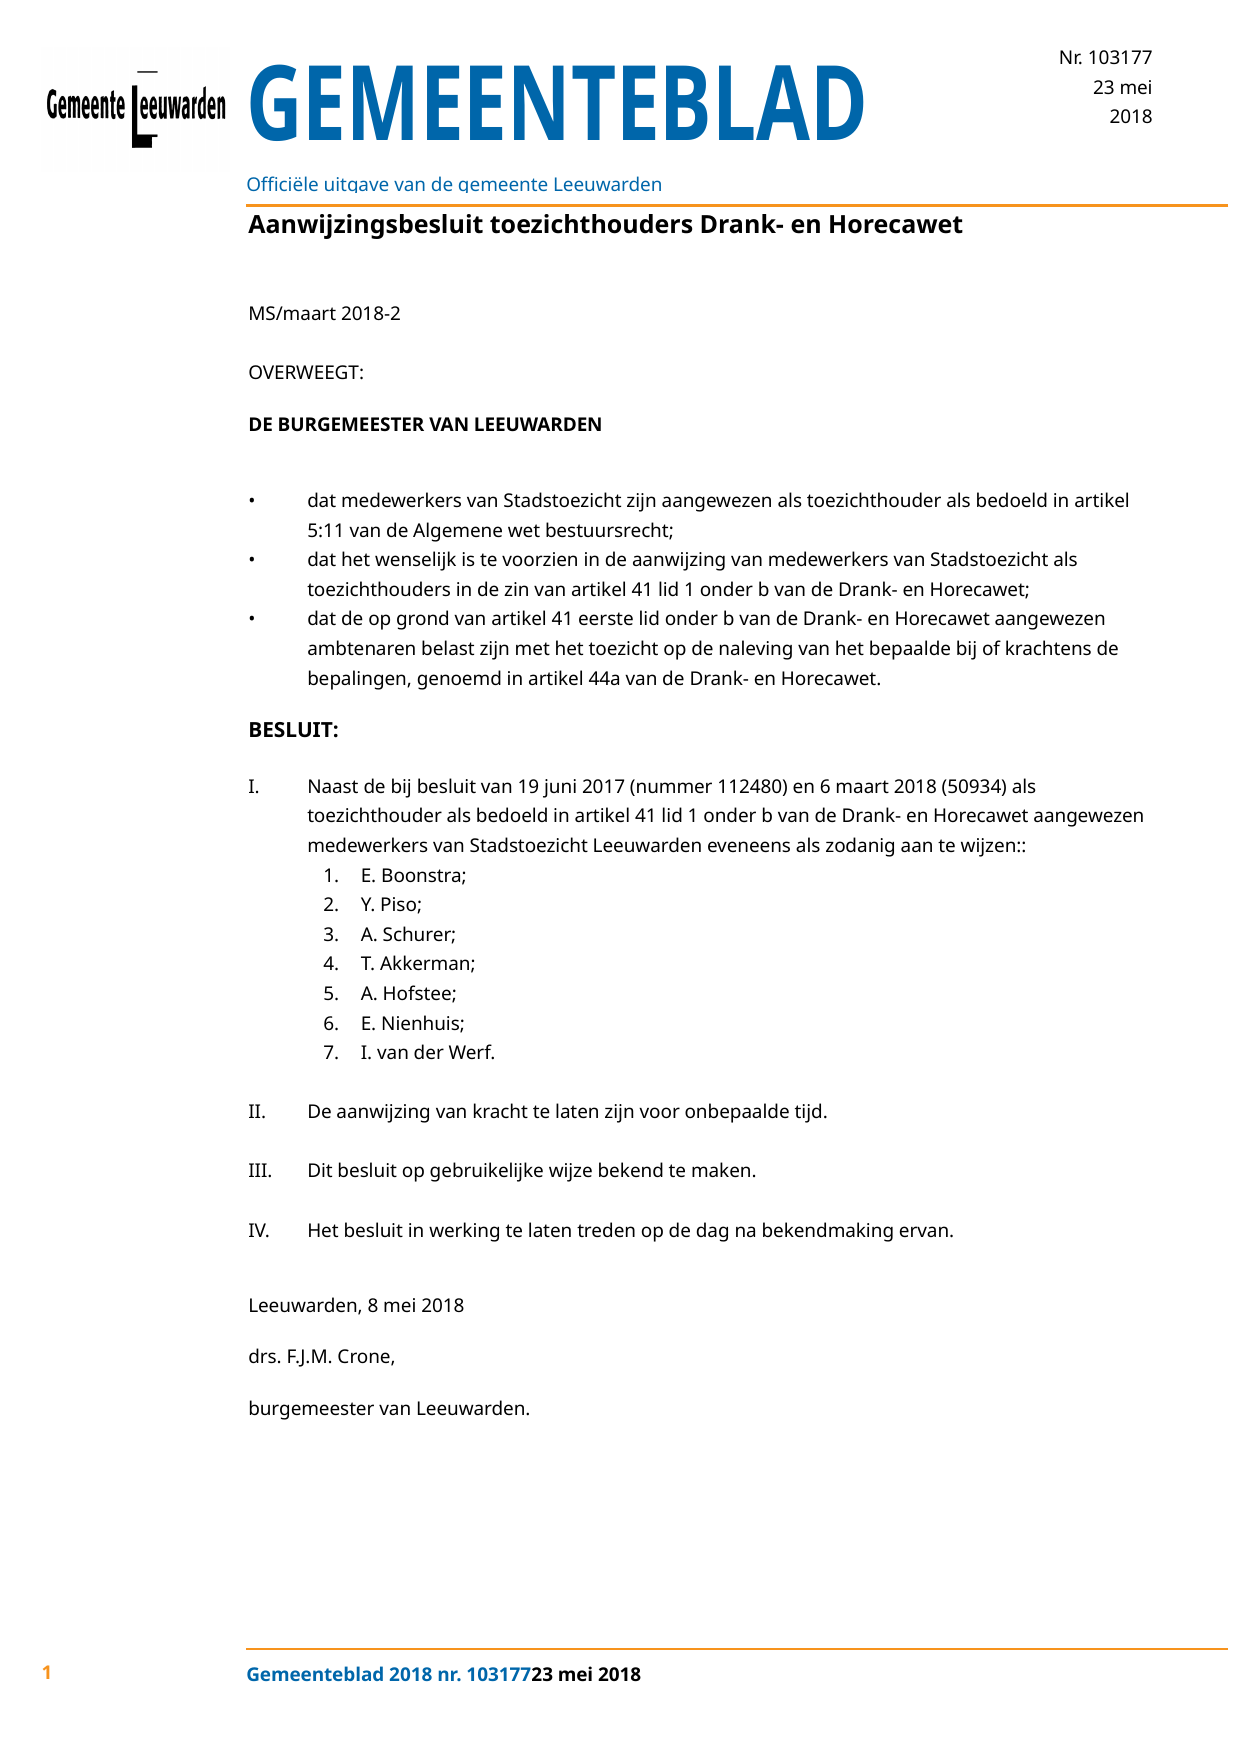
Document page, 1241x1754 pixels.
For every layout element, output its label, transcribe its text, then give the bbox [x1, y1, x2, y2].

list Het besluit in werking te laten treden op de dag na bekendmaking ervan. [248, 1217, 1152, 1243]
list De aanwijzing van kracht te laten zijn voor onbepaalde tijd. [248, 1098, 1152, 1124]
text MS/maart 2018-2 [248, 300, 1152, 326]
text OVERWEEGT: [248, 359, 1152, 385]
list A. Schurer; [323, 921, 1152, 947]
list T. Akkerman; [323, 951, 1152, 976]
list E. Nienhuis; [323, 1010, 1152, 1036]
text Aanwijzingsbesluit toezichthouders Drank- en Horecawet [248, 207, 1152, 241]
list A. Hofstee; [323, 980, 1152, 1006]
list dat het wenselijk is te voorzien in de aanwijzing van medewerkers van Stadstoezicht als toezichthouders in de zin van artikel 41 lid 1 onder b van de Drank- en Horecawet; [248, 546, 1152, 602]
list Naast de bij besluit van 19 juni 2017 (nummer 112480) en 6 maart 2018 (50934) als toezichthouder als bedoeld in artikel 41 lid 1 onder b van de Drank- en Horecawet aangewezen medewerkers van Stadstoezicht Leeuwarden eveneens als zodanig aan te wijzen:: [248, 773, 1152, 858]
list I. van der Werf. [323, 1039, 1152, 1065]
text drs. F.J.M. Crone, [248, 1343, 1152, 1369]
list dat medewerkers van Stadstoezicht zijn aangewezen als toezichthouder als bedoeld in artikel 5:11 van de Algemene wet bestuursrecht; [248, 487, 1152, 542]
list Y. Piso; [323, 891, 1152, 917]
list E. Boonstra; [323, 862, 1152, 888]
picture [41, 47, 231, 172]
list dat de op grond van artikel 41 eerste lid onder b van de Drank- en Horecawet aangewezen ambtenaren belast zijn met het toezicht op de naleving van het bepaalde bij of krachtens de bepalingen, genoemd in artikel 44a van de Drank- en Horecawet. [248, 606, 1152, 690]
text DE BURGEMEESTER VAN LEEUWARDEN [248, 409, 1152, 438]
text Leeuwarden, 8 mei 2018 [248, 1292, 1152, 1318]
list Dit besluit op gebruikelijke wijze bekend te maken. [248, 1158, 1152, 1183]
text burgemeester van Leeuwarden. [248, 1395, 1152, 1421]
text BESLUIT: [248, 715, 1152, 743]
